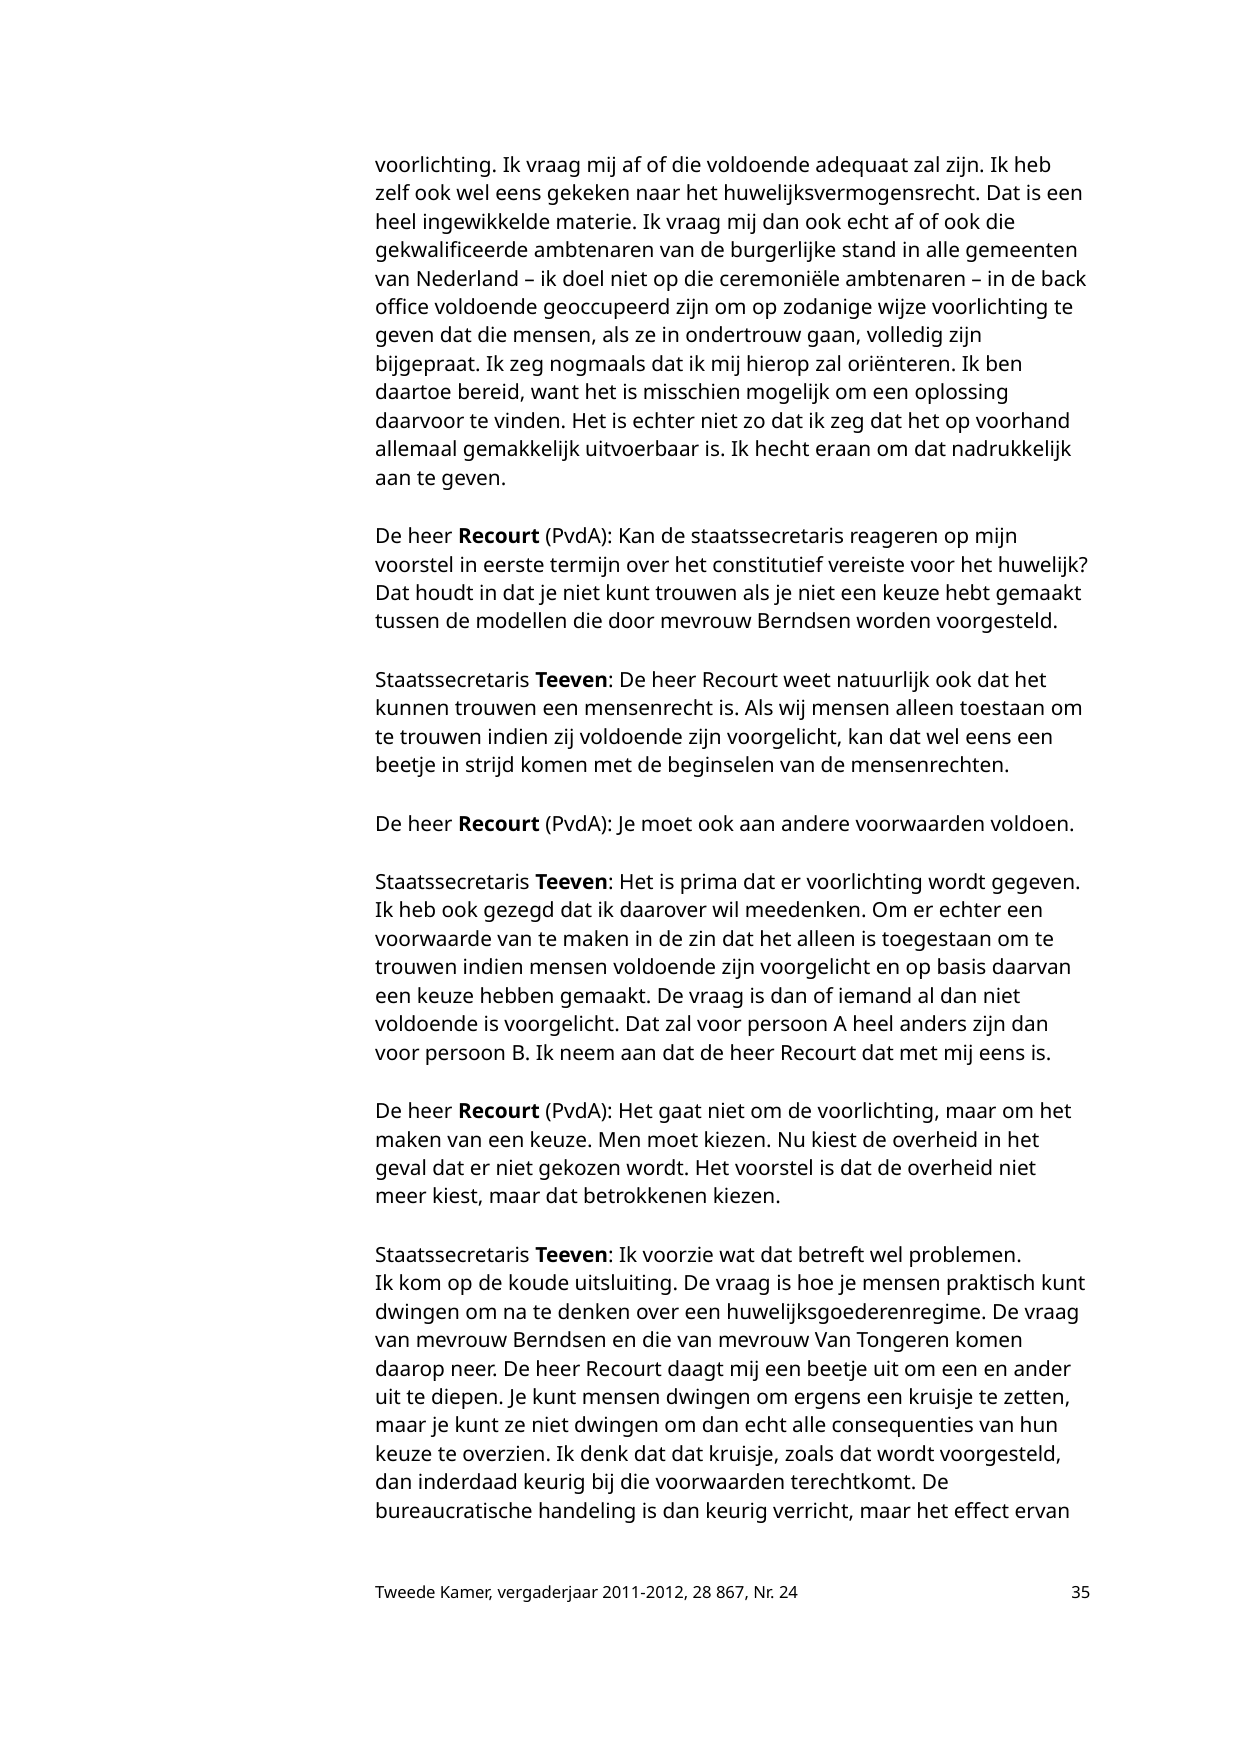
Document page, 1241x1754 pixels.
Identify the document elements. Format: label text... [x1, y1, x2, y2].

text Staatssecretaris Teeven: Ik voorzie wat dat betreft wel problemen. [375, 1240, 1090, 1268]
text Ik kom op de koude uitsluiting. De vraag is hoe je mensen praktisch kunt dwingen om na te denken over een huwelijksgoederenregime. De vraag van mevrouw Berndsen en die van mevrouw Van Tongeren komen daarop neer. De heer Recourt daagt mij een beetje uit om een en ander uit te diepen. Je kunt mensen dwingen om ergens een kruisje te zetten, maar je kunt ze niet dwingen om dan echt alle consequenties van hun keuze te overzien. Ik denk dat dat kruisje, zoals dat wordt voorgesteld, dan inderdaad keurig bij die voorwaarden terechtkomt. De bureaucratische handeling is dan keurig verricht, maar het effect ervan [375, 1268, 1090, 1524]
text Staatssecretaris Teeven: De heer Recourt weet natuurlijk ook dat het kunnen trouwen een mensenrecht is. Als wij mensen alleen toestaan om te trouwen indien zij voldoende zijn voorgelicht, kan dat wel eens een beetje in strijd komen met de beginselen van de mensenrechten. [375, 665, 1090, 779]
text De heer Recourt (PvdA): Kan de staatssecretaris reageren op mijn voorstel in eerste termijn over het constitutief vereiste voor het huwelijk? Dat houdt in dat je niet kunt trouwen als je niet een keuze hebt gemaakt tussen de modellen die door mevrouw Berndsen worden voorgesteld. [375, 521, 1090, 635]
text Staatssecretaris Teeven: Het is prima dat er voorlichting wordt gegeven. Ik heb ook gezegd dat ik daarover wil meedenken. Om er echter een voorwaarde van te maken in de zin dat het alleen is toegestaan om te trouwen indien mensen voldoende zijn voorgelicht en op basis daarvan een keuze hebben gemaakt. De vraag is dan of iemand al dan niet voldoende is voorgelicht. Dat zal voor persoon A heel anders zijn dan voor persoon B. Ik neem aan dat de heer Recourt dat met mij eens is. [375, 867, 1090, 1066]
text De heer Recourt (PvdA): Je moet ook aan andere voorwaarden voldoen. [375, 809, 1090, 837]
text voorlichting. Ik vraag mij af of die voldoende adequaat zal zijn. Ik heb zelf ook wel eens gekeken naar het huwelijksvermogensrecht. Dat is een heel ingewikkelde materie. Ik vraag mij dan ook echt af of ook die gekwalificeerde ambtenaren van de burgerlijke stand in alle gemeenten van Nederland – ik doel niet op die ceremoniële ambtenaren – in de back office voldoende geoccupeerd zijn om op zodanige wijze voorlichting te geven dat die mensen, als ze in ondertrouw gaan, volledig zijn bijgepraat. Ik zeg nogmaals dat ik mij hierop zal oriënteren. Ik ben daartoe bereid, want het is misschien mogelijk om een oplossing daarvoor te vinden. Het is echter niet zo dat ik zeg dat het op voorhand allemaal gemakkelijk uitvoerbaar is. Ik hecht eraan om dat nadrukkelijk aan te geven. [375, 150, 1090, 491]
text De heer Recourt (PvdA): Het gaat niet om de voorlichting, maar om het maken van een keuze. Men moet kiezen. Nu kiest de overheid in het geval dat er niet gekozen wordt. Het voorstel is dat de overheid niet meer kiest, maar dat betrokkenen kiezen. [375, 1096, 1090, 1210]
